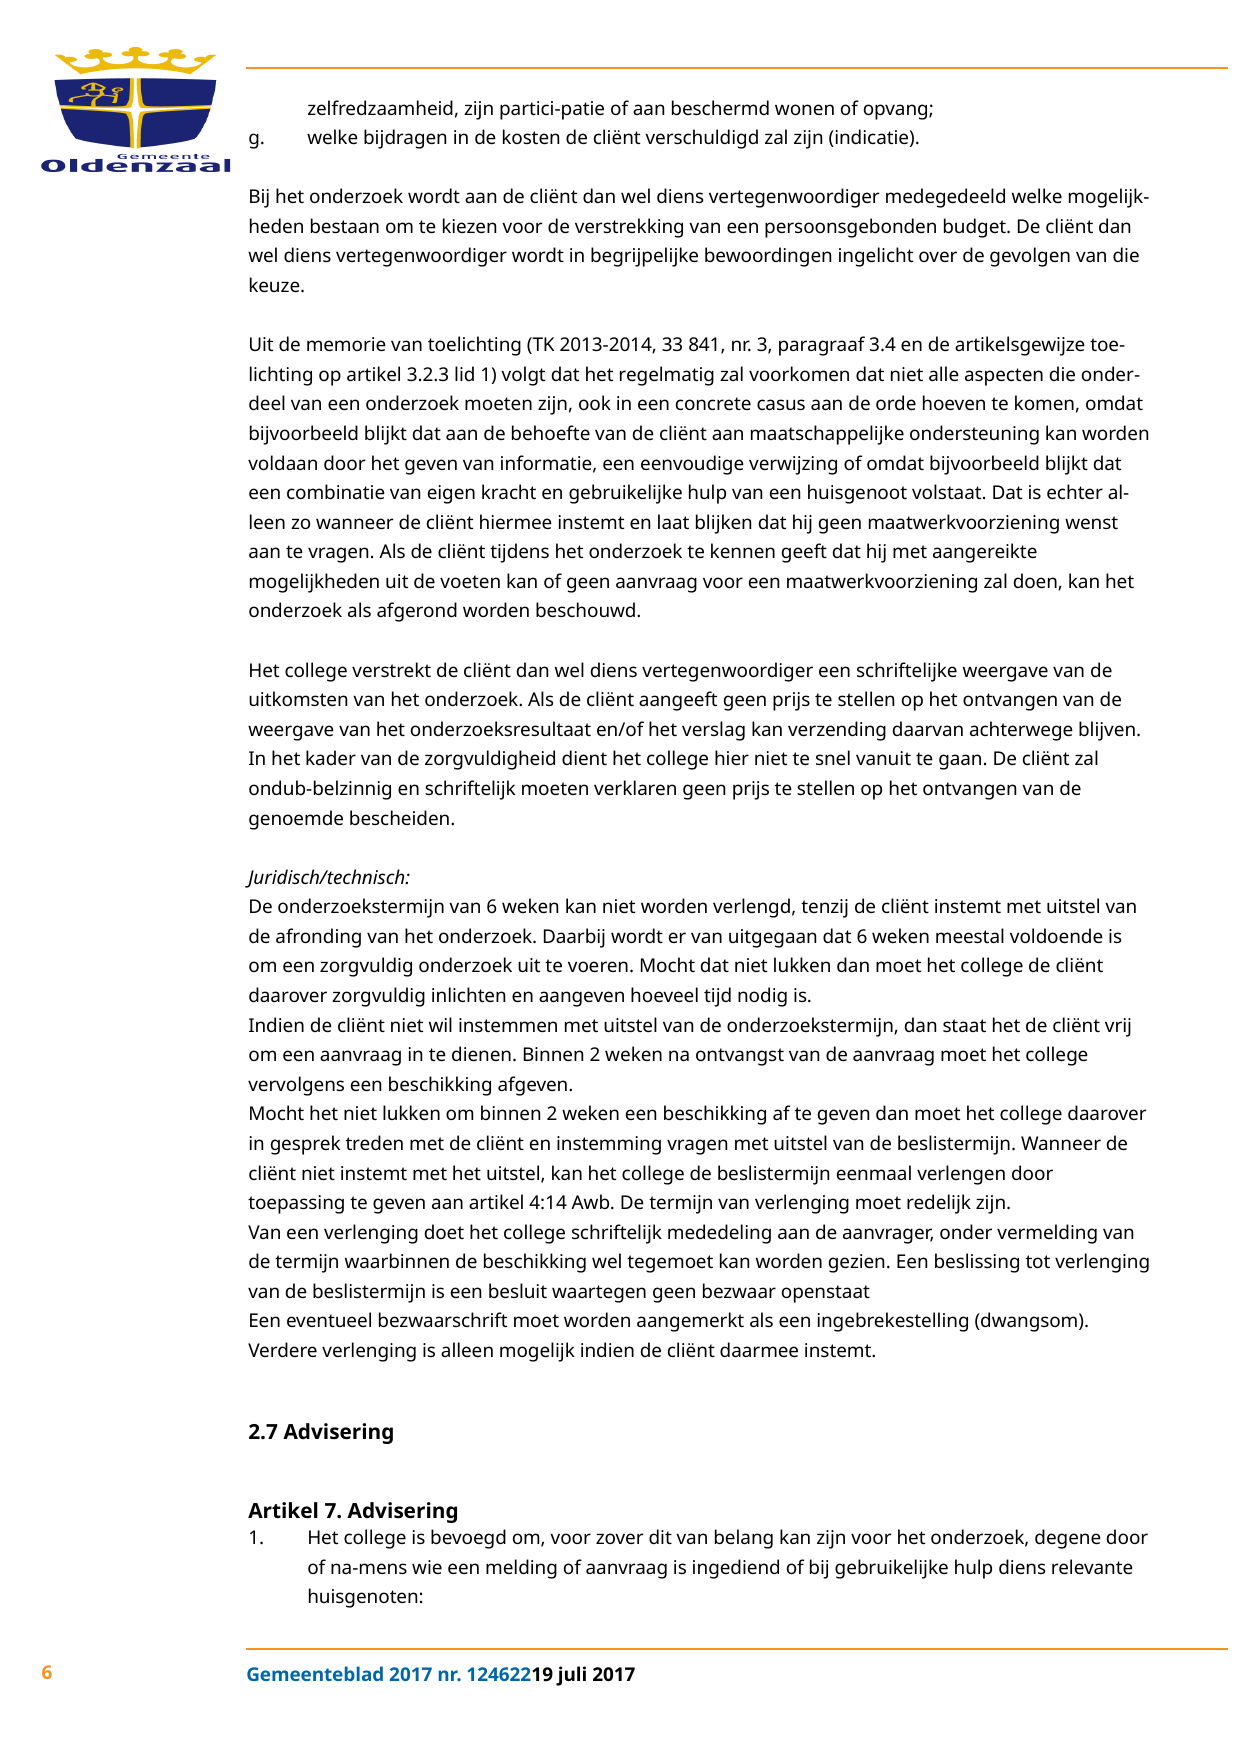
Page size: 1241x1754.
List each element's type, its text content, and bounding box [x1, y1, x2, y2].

text Uit de memorie van toelichting (TK 2013-2014, 33 841, nr. 3, paragraaf 3.4 en de artikelsgewijze toe-lichting op artikel 3.2.3 lid 1) volgt dat het regelmatig zal voorkomen dat niet alle aspecten die onder-deel van een onderzoek moeten zijn, ook in een concrete casus aan de orde hoeven te komen, omdat bijvoorbeeld blijkt dat aan de behoefte van de cliënt aan maatschappelijke ondersteuning kan worden voldaan door het geven van informatie, een eenvoudige verwijzing of omdat bijvoorbeeld blijkt dat een combinatie van eigen kracht en gebruikelijke hulp van een huisgenoot volstaat. Dat is echter al-leen zo wanneer de cliënt hiermee instemt en laat blijken dat hij geen maatwerkvoorziening wenst aan te vragen. Als de cliënt tijdens het onderzoek te kennen geeft dat hij met aangereikte mogelijkheden uit de voeten kan of geen aanvraag voor een maatwerkvoorziening zal doen, kan het onderzoek als afgerond worden beschouwd. [248, 331, 1152, 623]
list welke bijdragen in de kosten de cliёnt verschuldigd zal zijn (indicatie). [248, 124, 1152, 150]
list Het college is bevoegd om, voor zover dit van belang kan zijn voor het onderzoek, degene door of na-mens wie een melding of aanvraag is ingediend of bij gebruikelijke hulp diens relevante huisgenoten: [248, 1524, 1152, 1609]
text 2.7 Advisering [248, 1417, 1152, 1446]
text Artikel 7. Advisering [248, 1496, 1152, 1524]
text Mocht het niet lukken om binnen 2 weken een beschikking af te geven dan moet het college daarover in gesprek treden met de cliënt en instemming vragen met uitstel van de beslistermijn. Wanneer de cliënt niet instemt met het uitstel, kan het college de beslistermijn eenmaal verlengen door toepassing te geven aan artikel 4:14 Awb. De termijn van verlenging moet redelijk zijn. [248, 1101, 1152, 1215]
text Juridisch/technisch: [248, 864, 1152, 890]
text Bij het onderzoek wordt aan de cliёnt dan wel diens vertegenwoordiger medegedeeld welke mogelijk-heden bestaan om te kiezen voor de verstrekking van een persoonsgebonden budget. De cliënt dan wel diens vertegenwoordiger wordt in begrijpelijke bewoordingen ingelicht over de gevolgen van die keuze. [248, 183, 1152, 298]
text Indien de cliënt niet wil instemmen met uitstel van de onderzoekstermijn, dan staat het de cliënt vrij om een aanvraag in te dienen. Binnen 2 weken na ontvangst van de aanvraag moet het college vervolgens een beschikking afgeven. [248, 1012, 1152, 1097]
text Een eventueel bezwaarschrift moet worden aangemerkt als een ingebrekestelling (dwangsom). [248, 1308, 1152, 1333]
text Van een verlenging doet het college schriftelijk mededeling aan de aanvrager, onder vermelding van de termijn waarbinnen de beschikking wel tegemoet kan worden gezien. Een beslissing tot verlenging van de beslistermijn is een besluit waartegen geen bezwaar openstaat [248, 1219, 1152, 1304]
text Verdere verlenging is alleen mogelijk indien de cliënt daarmee instemt. [248, 1337, 1152, 1363]
picture [41, 47, 231, 172]
text De onderzoekstermijn van 6 weken kan niet worden verlengd, tenzij de cliënt instemt met uitstel van de afronding van het onderzoek. Daarbij wordt er van uitgegaan dat 6 weken meestal voldoende is om een zorgvuldig onderzoek uit te voeren. Mocht dat niet lukken dan moet het college de cliënt daarover zorgvuldig inlichten en aangeven hoeveel tijd nodig is. [248, 893, 1152, 1008]
text Het college verstrekt de cliënt dan wel diens vertegenwoordiger een schriftelijke weergave van de uitkomsten van het onderzoek. Als de cliënt aangeeft geen prijs te stellen op het ontvangen van de weergave van het onderzoeksresultaat en/of het verslag kan verzending daarvan achterwege blijven. In het kader van de zorgvuldigheid dient het college hier niet te snel vanuit te gaan. De cliënt zal ondub-belzinnig en schriftelijk moeten verklaren geen prijs te stellen op het ontvangen van de genoemde bescheiden. [248, 657, 1152, 831]
list zelfredzaamheid, zijn partici-patie of aan beschermd wonen of opvang; [248, 95, 1152, 121]
